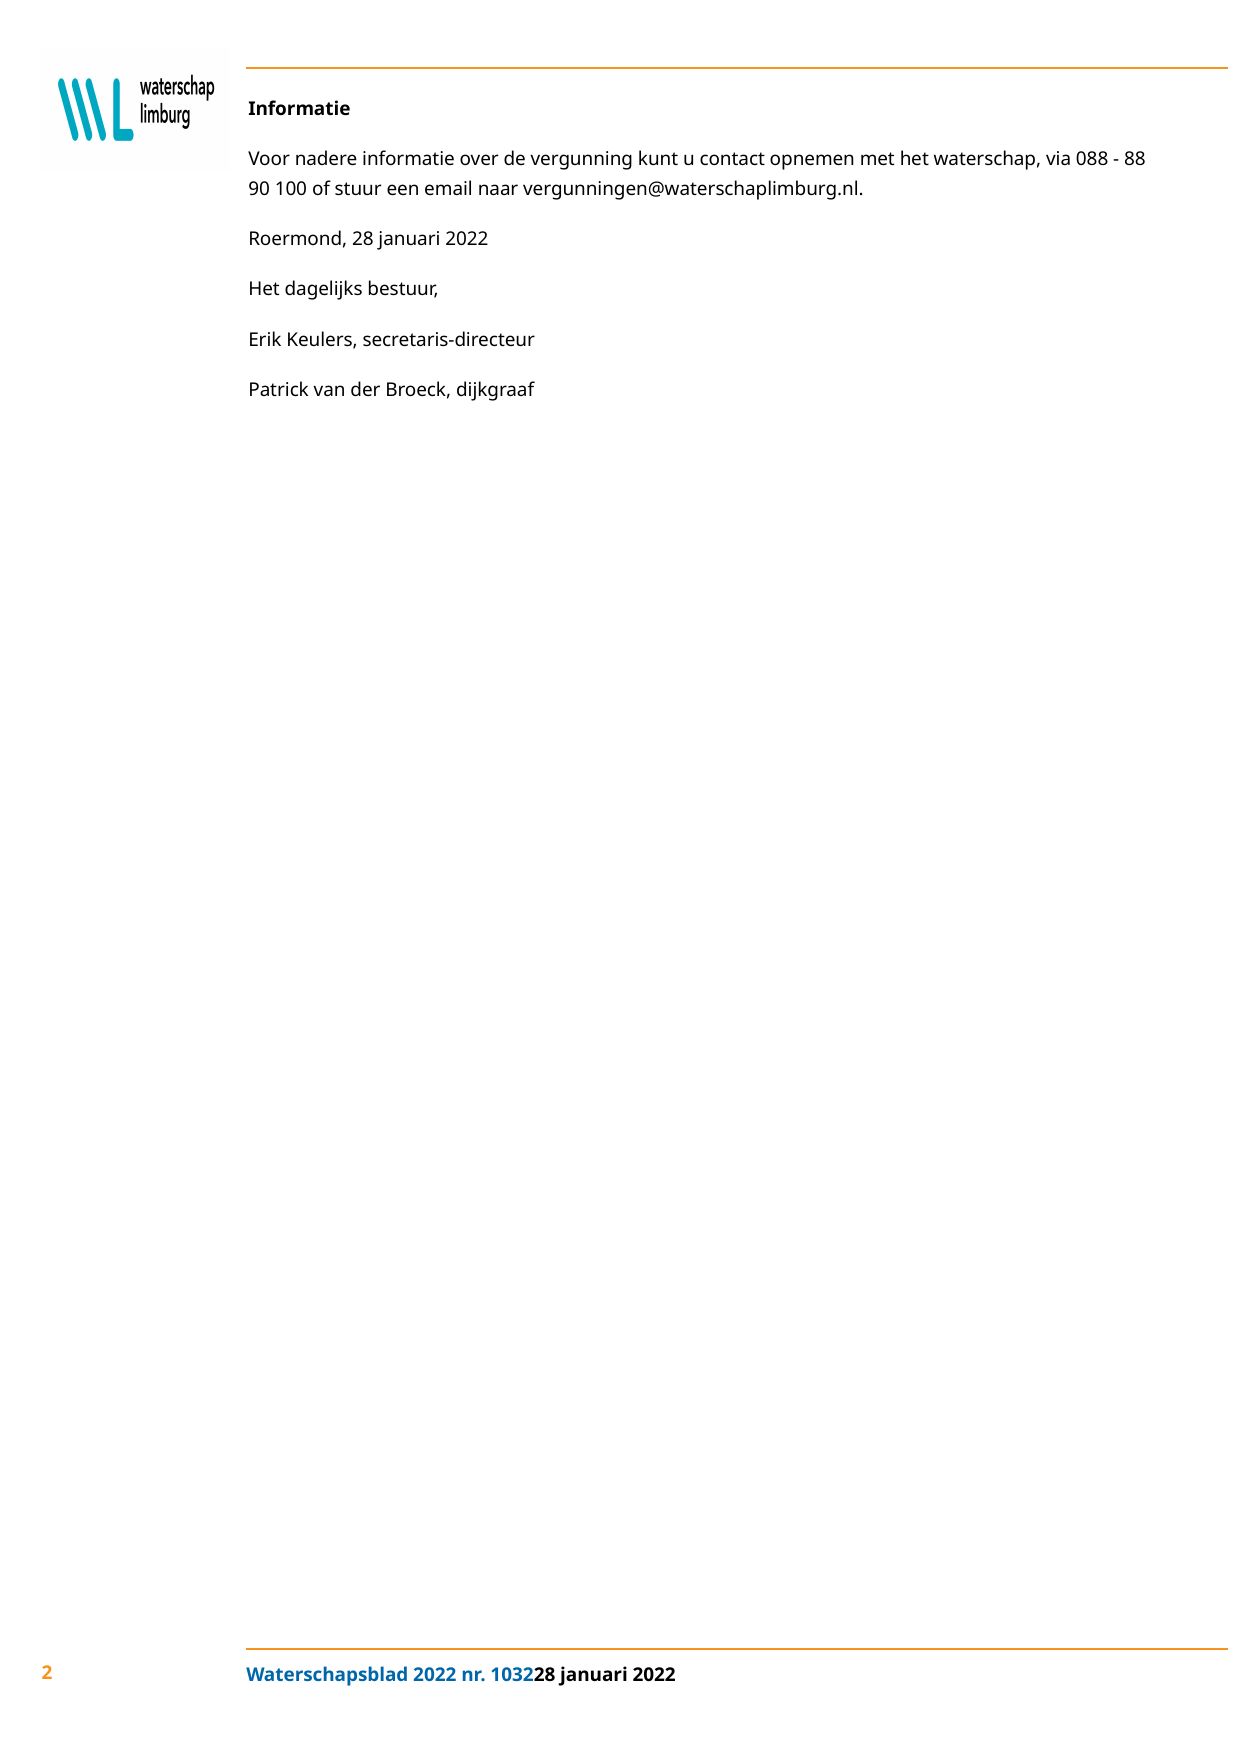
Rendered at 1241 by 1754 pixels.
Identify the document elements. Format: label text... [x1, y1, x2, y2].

text Erik Keulers, secretaris-directeur [248, 326, 1152, 352]
picture [41, 47, 231, 172]
text Roermond, 28 januari 2022 [248, 225, 1152, 251]
text Patrick van der Broeck, dijkgraaf [248, 376, 1152, 402]
text Voor nadere informatie over de vergunning kunt u contact opnemen met het waterschap, via 088 - 88 90 100 of stuur een email naar vergunningen@waterschaplimburg.nl. [248, 145, 1152, 201]
text Het dagelijks bestuur, [248, 276, 1152, 301]
text Informatie [248, 95, 1152, 121]
